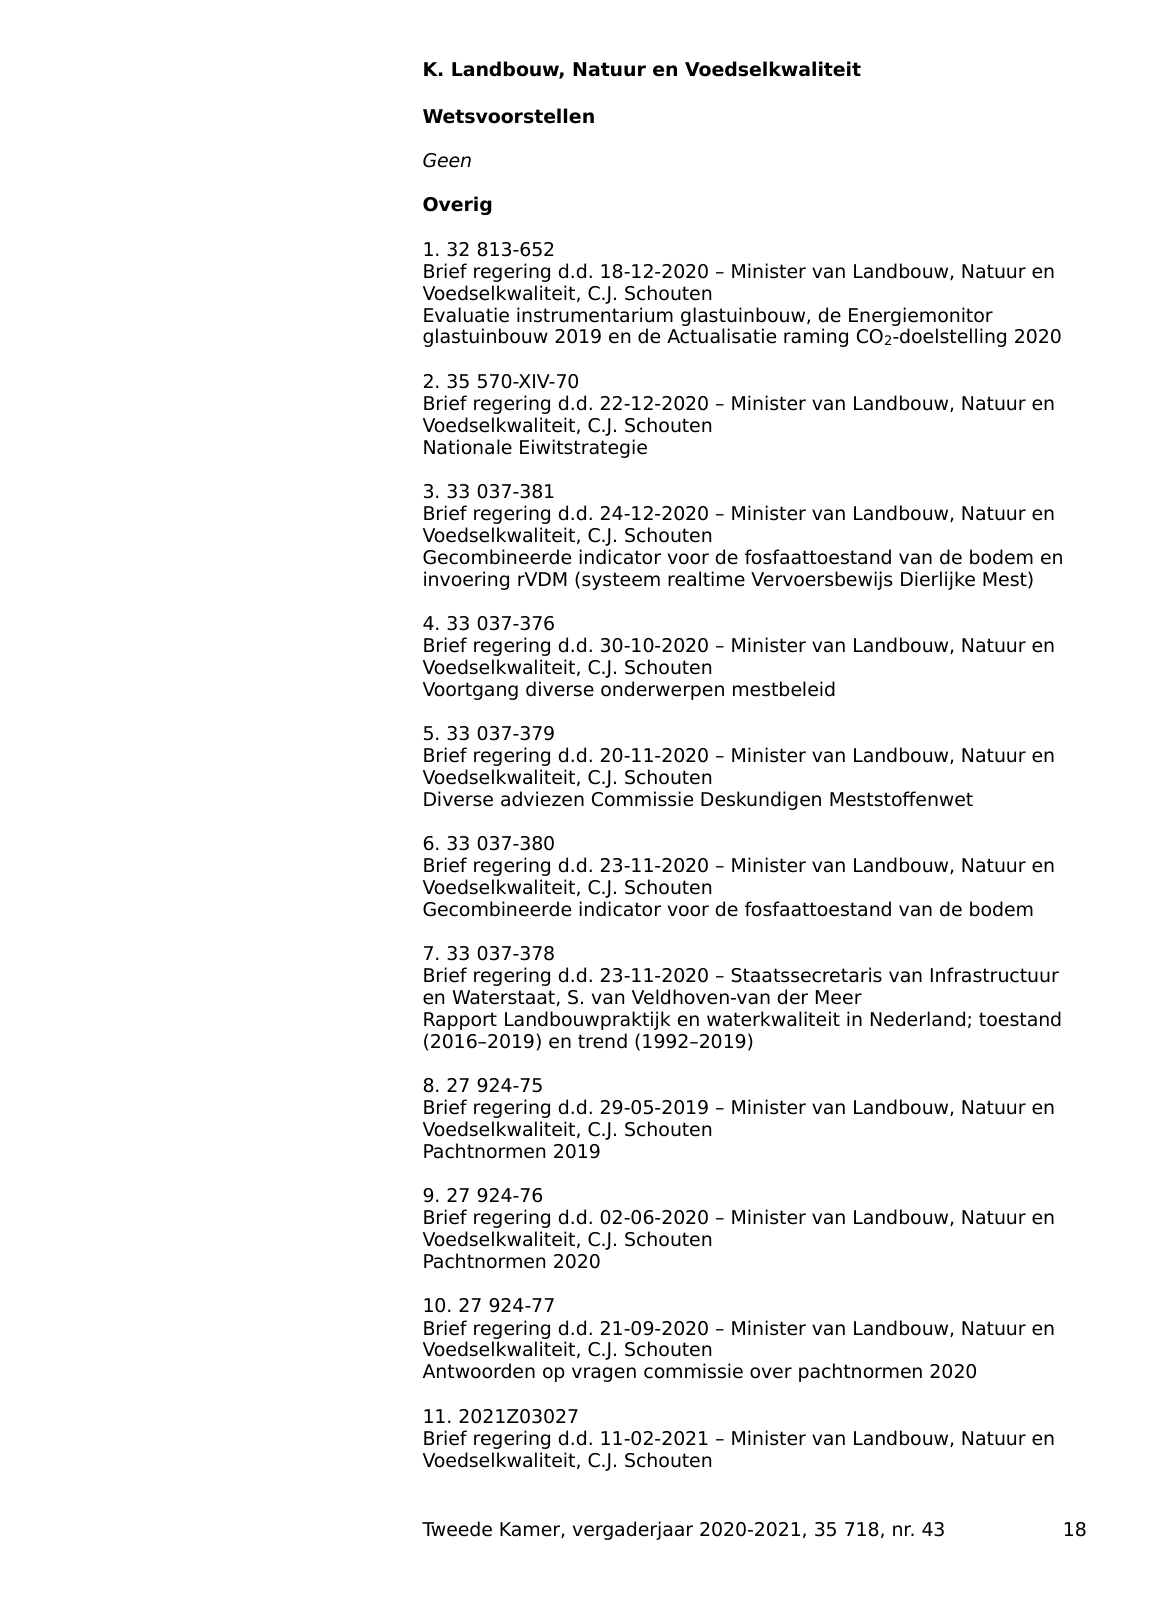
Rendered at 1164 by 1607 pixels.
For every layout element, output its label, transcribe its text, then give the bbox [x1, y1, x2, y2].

text 8. 27 924-75 [422, 1075, 1087, 1097]
text Diverse adviezen Commissie Deskundigen Meststoffenwet [422, 789, 1087, 811]
text 7. 33 037-378 [422, 943, 1087, 965]
text 6. 33 037-380 [422, 833, 1087, 855]
subtitle Wetsvoorstellen [422, 106, 1087, 128]
text 3. 33 037-381 [422, 481, 1087, 503]
text Geen [422, 150, 1087, 172]
subtitle Overig [422, 194, 1087, 216]
text 9. 27 924-76 [422, 1185, 1087, 1207]
text Evaluatie instrumentarium glastuinbouw, de Energiemonitor glastuinbouw 2019 en de Actualisatie raming CO2-doelstelling 2020 [422, 304, 1087, 348]
text Brief regering d.d. 30-10-2020 – Minister van Landbouw, Natuur en Voedselkwaliteit, C.J. Schouten [422, 635, 1087, 679]
text Gecombineerde indicator voor de fosfaattoestand van de bodem en invoering rVDM (systeem realtime Vervoersbewijs Dierlijke Mest) [422, 547, 1087, 591]
text Brief regering d.d. 23-11-2020 – Minister van Landbouw, Natuur en Voedselkwaliteit, C.J. Schouten [422, 855, 1087, 899]
text Brief regering d.d. 22-12-2020 – Minister van Landbouw, Natuur en Voedselkwaliteit, C.J. Schouten [422, 393, 1087, 437]
text Brief regering d.d. 29-05-2019 – Minister van Landbouw, Natuur en Voedselkwaliteit, C.J. Schouten [422, 1097, 1087, 1141]
text 11. 2021Z03027 [422, 1406, 1087, 1427]
text 4. 33 037-376 [422, 613, 1087, 635]
text Voortgang diverse onderwerpen mestbeleid [422, 679, 1087, 701]
text 2. 35 570-XIV-70 [422, 371, 1087, 393]
text Brief regering d.d. 18-12-2020 – Minister van Landbouw, Natuur en Voedselkwaliteit, C.J. Schouten [422, 261, 1087, 304]
text Brief regering d.d. 02-06-2020 – Minister van Landbouw, Natuur en Voedselkwaliteit, C.J. Schouten [422, 1207, 1087, 1251]
text 10. 27 924-77 [422, 1295, 1087, 1317]
subtitle K. Landbouw, Natuur en Voedselkwaliteit [422, 59, 1087, 81]
text Rapport Landbouwpraktijk en waterkwaliteit in Nederland; toestand (2016–2019) en trend (1992–2019) [422, 1009, 1087, 1053]
text Brief regering d.d. 24-12-2020 – Minister van Landbouw, Natuur en Voedselkwaliteit, C.J. Schouten [422, 503, 1087, 547]
text 5. 33 037-379 [422, 723, 1087, 745]
text Pachtnormen 2019 [422, 1141, 1087, 1163]
text Nationale Eiwitstrategie [422, 437, 1087, 458]
text 1. 32 813-652 [422, 238, 1087, 261]
text Brief regering d.d. 11-02-2021 – Minister van Landbouw, Natuur en Voedselkwaliteit, C.J. Schouten [422, 1427, 1087, 1471]
text Brief regering d.d. 21-09-2020 – Minister van Landbouw, Natuur en Voedselkwaliteit, C.J. Schouten [422, 1317, 1087, 1361]
text Pachtnormen 2020 [422, 1251, 1087, 1273]
text Brief regering d.d. 23-11-2020 – Staatssecretaris van Infrastructuur en Waterstaat, S. van Veldhoven-van der Meer [422, 965, 1087, 1009]
text Gecombineerde indicator voor de fosfaattoestand van de bodem [422, 899, 1087, 921]
text Antwoorden op vragen commissie over pachtnormen 2020 [422, 1361, 1087, 1383]
text Brief regering d.d. 20-11-2020 – Minister van Landbouw, Natuur en Voedselkwaliteit, C.J. Schouten [422, 745, 1087, 789]
